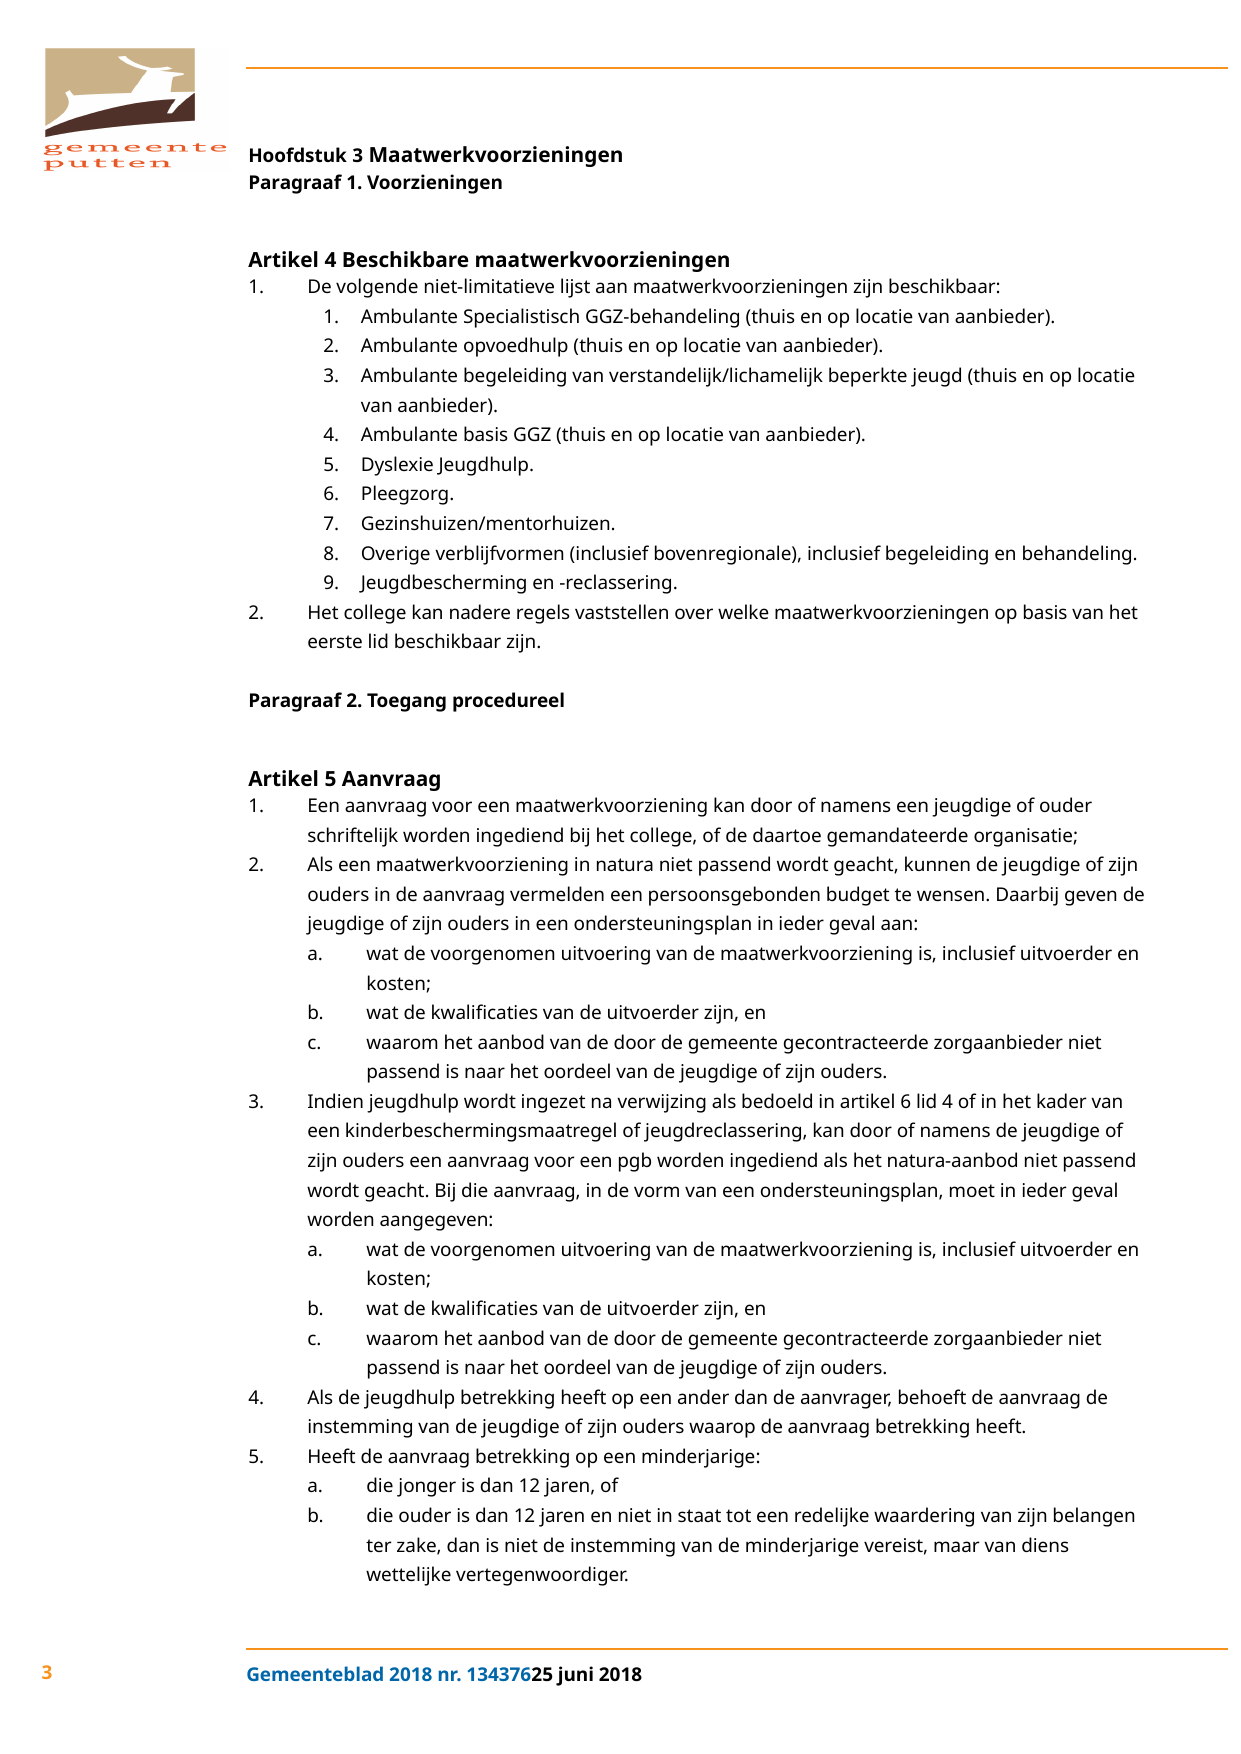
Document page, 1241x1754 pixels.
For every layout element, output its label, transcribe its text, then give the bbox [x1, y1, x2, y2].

text Paragraaf 1. Voorzieningen [248, 169, 1152, 194]
list wat de kwalificaties van de uitvoerder zijn, en [307, 999, 1152, 1025]
text Artikel 4 Beschikbare maatwerkvoorzieningen [248, 245, 1152, 273]
list die ouder is dan 12 jaren en niet in staat tot een redelijke waardering van zijn belangen ter zake, dan is niet de instemming van de minderjarige vereist, maar van diens wettelijke vertegenwoordiger. [307, 1502, 1152, 1587]
text Paragraaf 2. Toegang procedureel [248, 688, 1152, 713]
list Heeft de aanvraag betrekking op een minderjarige: [248, 1443, 1152, 1469]
text Hoofdstuk 3 Maatwerkvoorzieningen [248, 140, 1152, 169]
list Indien jeugdhulp wordt ingezet na verwijzing als bedoeld in artikel 6 lid 4 of in het kader van een kinderbeschermingsmaatregel of jeugdreclassering, kan door of namens de jeugdige of zijn ouders een aanvraag voor een pgb worden ingediend als het natura-aanbod niet passend wordt geacht. Bij die aanvraag, in de vorm van een ondersteuningsplan, moet in ieder geval worden aangegeven: [248, 1088, 1152, 1232]
list Ambulante opvoedhulp (thuis en op locatie van aanbieder). [323, 333, 1152, 358]
picture [41, 47, 231, 172]
list Ambulante Specialistisch GGZ-behandeling (thuis en op locatie van aanbieder). [323, 303, 1152, 329]
list Als een maatwerkvoorziening in natura niet passend wordt geacht, kunnen de jeugdige of zijn ouders in de aanvraag vermelden een persoonsgebonden budget te wensen. Daarbij geven de jeugdige of zijn ouders in een ondersteuningsplan in ieder geval aan: [248, 851, 1152, 936]
text Artikel 5 Aanvraag [248, 764, 1152, 792]
list Pleegzorg. [323, 481, 1152, 506]
list wat de voorgenomen uitvoering van de maatwerkvoorziening is, inclusief uitvoerder en kosten; [307, 940, 1152, 995]
list waarom het aanbod van de door de gemeente gecontracteerde zorgaanbieder niet passend is naar het oordeel van de jeugdige of zijn ouders. [307, 1029, 1152, 1084]
list die jonger is dan 12 jaren, of [307, 1473, 1152, 1498]
list Jeugdbescherming en -reclassering. [323, 569, 1152, 595]
list Gezinshuizen/mentorhuizen. [323, 510, 1152, 536]
list Ambulante begeleiding van verstandelijk/lichamelijk beperkte jeugd (thuis en op locatie van aanbieder). [323, 362, 1152, 417]
list wat de kwalificaties van de uitvoerder zijn, en [307, 1295, 1152, 1321]
list Ambulante basis GGZ (thuis en op locatie van aanbieder). [323, 421, 1152, 447]
list Het college kan nadere regels vaststellen over welke maatwerkvoorzieningen op basis van het eerste lid beschikbaar zijn. [248, 599, 1152, 654]
list Dyslexie Jeugdhulp. [323, 451, 1152, 477]
list De volgende niet-limitatieve lijst aan maatwerkvoorzieningen zijn beschikbaar: [248, 273, 1152, 299]
list waarom het aanbod van de door de gemeente gecontracteerde zorgaanbieder niet passend is naar het oordeel van de jeugdige of zijn ouders. [307, 1325, 1152, 1380]
list Een aanvraag voor een maatwerkvoorziening kan door of namens een jeugdige of ouder schriftelijk worden ingediend bij het college, of de daartoe gemandateerde organisatie; [248, 792, 1152, 847]
list wat de voorgenomen uitvoering van de maatwerkvoorziening is, inclusief uitvoerder en kosten; [307, 1236, 1152, 1291]
list Als de jeugdhulp betrekking heeft op een ander dan de aanvrager, behoeft de aanvraag de instemming van de jeugdige of zijn ouders waarop de aanvraag betrekking heeft. [248, 1384, 1152, 1439]
list Overige verblijfvormen (inclusief bovenregionale), inclusief begeleiding en behandeling. [323, 540, 1152, 565]
